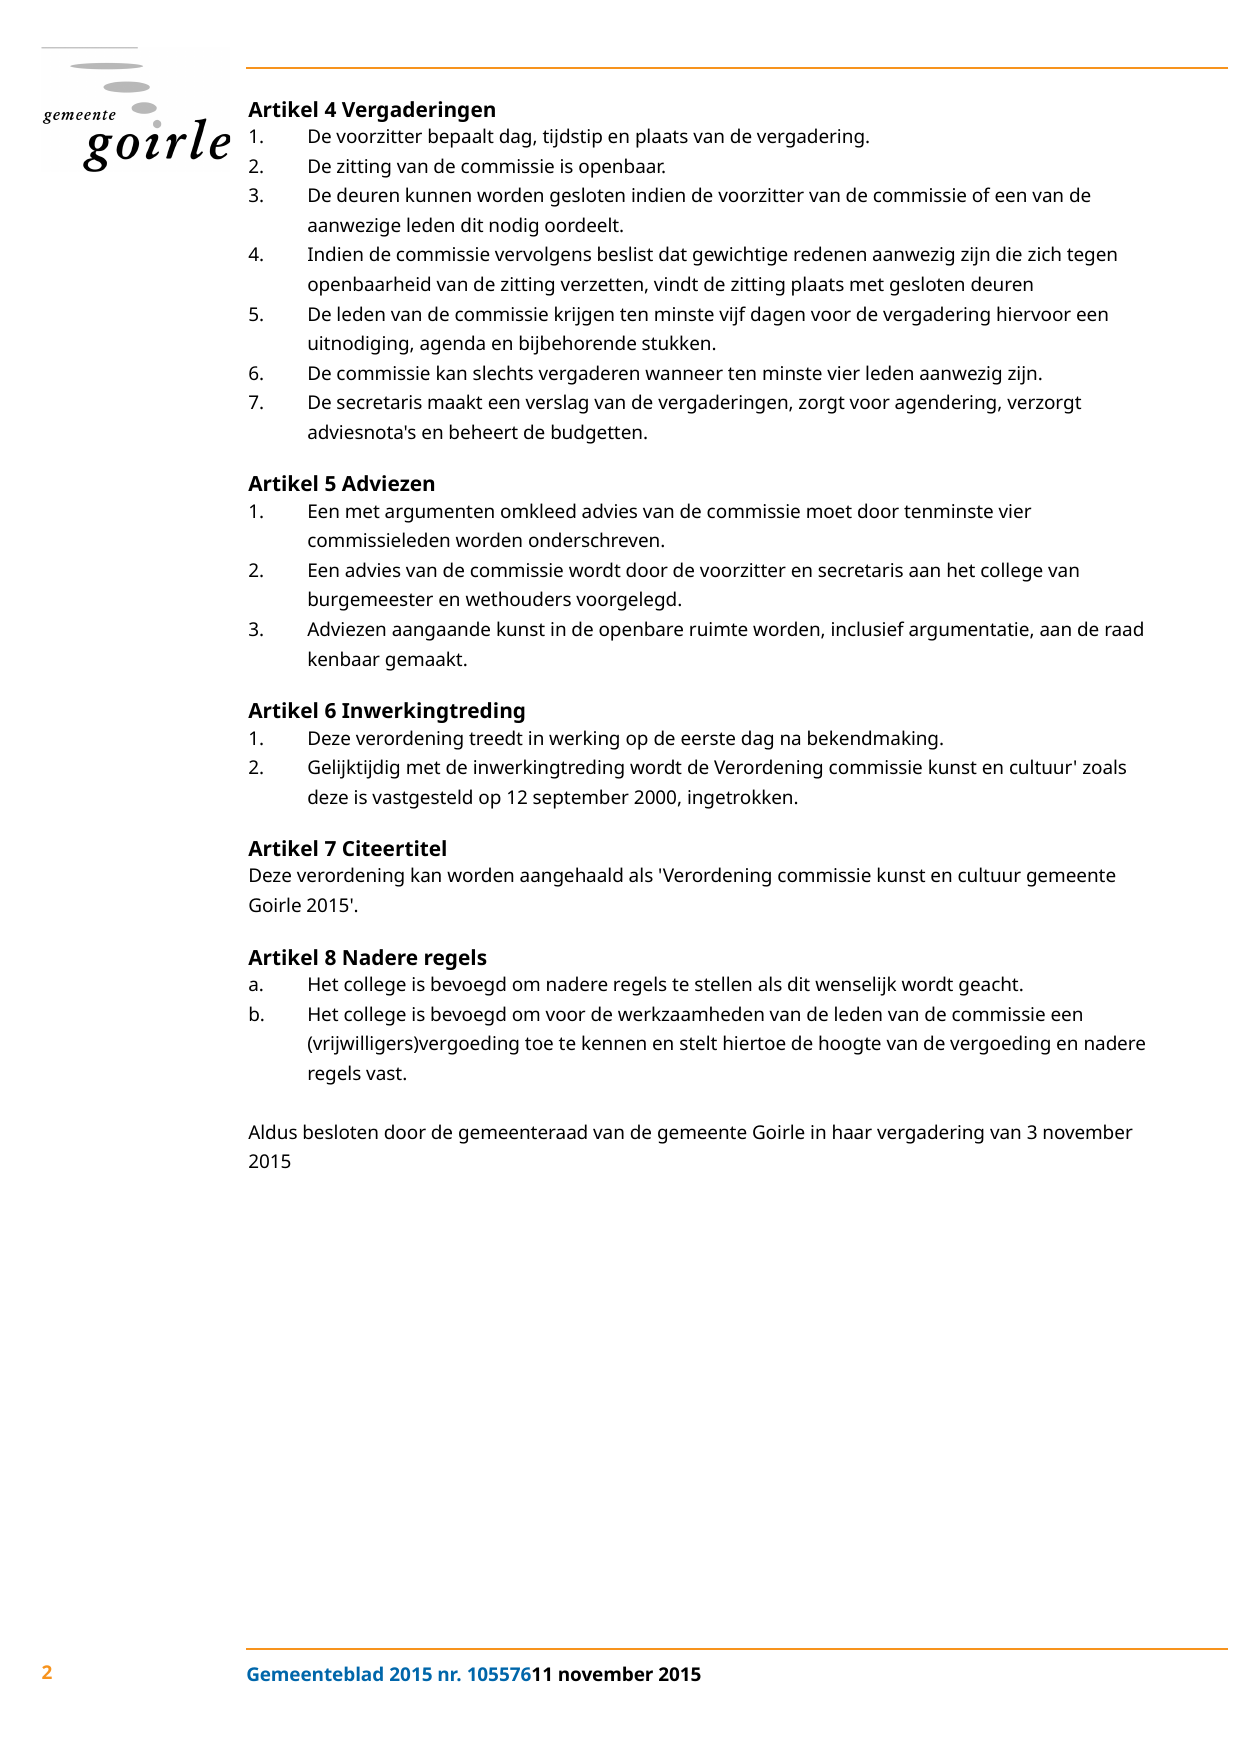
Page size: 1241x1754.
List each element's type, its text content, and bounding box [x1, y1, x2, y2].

list De zitting van de commissie is openbaar. [248, 153, 1152, 178]
text Artikel 6 Inwerkingtreding [248, 696, 1152, 725]
text Aldus besloten door de gemeenteraad van de gemeente Goirle in haar vergadering van 3 november 2015 [248, 1119, 1152, 1174]
list De voorzitter bepaalt dag, tijdstip en plaats van de vergadering. [248, 123, 1152, 149]
list Het college is bevoegd om voor de werkzaamheden van de leden van de commissie een (vrijwilligers)vergoeding toe te kennen en stelt hiertoe de hoogte van de vergoeding en nadere regels vast. [248, 1001, 1152, 1086]
list De commissie kan slechts vergaderen wanneer ten minste vier leden aanwezig zijn. [248, 360, 1152, 386]
text Artikel 5 Adviezen [248, 469, 1152, 498]
list Adviezen aangaande kunst in de openbare ruimte worden, inclusief argumentatie, aan de raad kenbaar gemaakt. [248, 616, 1152, 672]
list De deuren kunnen worden gesloten indien de voorzitter van de commissie of een van de aanwezige leden dit nodig oordeelt. [248, 182, 1152, 238]
text Artikel 7 Citeertitel [248, 834, 1152, 863]
list Het college is bevoegd om nadere regels te stellen als dit wenselijk wordt geacht. [248, 971, 1152, 997]
text Deze verordening kan worden aangehaald als 'Verordening commissie kunst en cultuur gemeente Goirle 2015'. [248, 863, 1152, 918]
list Gelijktijdig met de inwerkingtreding wordt de Verordening commissie kunst en cultuur' zoals deze is vastgesteld op 12 september 2000, ingetrokken. [248, 754, 1152, 809]
picture [41, 47, 231, 172]
text Artikel 8 Nadere regels [248, 943, 1152, 971]
list De secretaris maakt een verslag van de vergaderingen, zorgt voor agendering, verzorgt adviesnota's en beheert de budgetten. [248, 389, 1152, 445]
list Een advies van de commissie wordt door de voorzitter en secretaris aan het college van burgemeester en wethouders voorgelegd. [248, 557, 1152, 612]
list De leden van de commissie krijgen ten minste vijf dagen voor de vergadering hiervoor een uitnodiging, agenda en bijbehorende stukken. [248, 301, 1152, 356]
list Een met argumenten omkleed advies van de commissie moet door tenminste vier commissieleden worden onderschreven. [248, 498, 1152, 553]
list Indien de commissie vervolgens beslist dat gewichtige redenen aanwezig zijn die zich tegen openbaarheid van de zitting verzetten, vindt de zitting plaats met gesloten deuren [248, 242, 1152, 297]
text Artikel 4 Vergaderingen [248, 95, 1152, 123]
list Deze verordening treedt in werking op de eerste dag na bekendmaking. [248, 725, 1152, 750]
